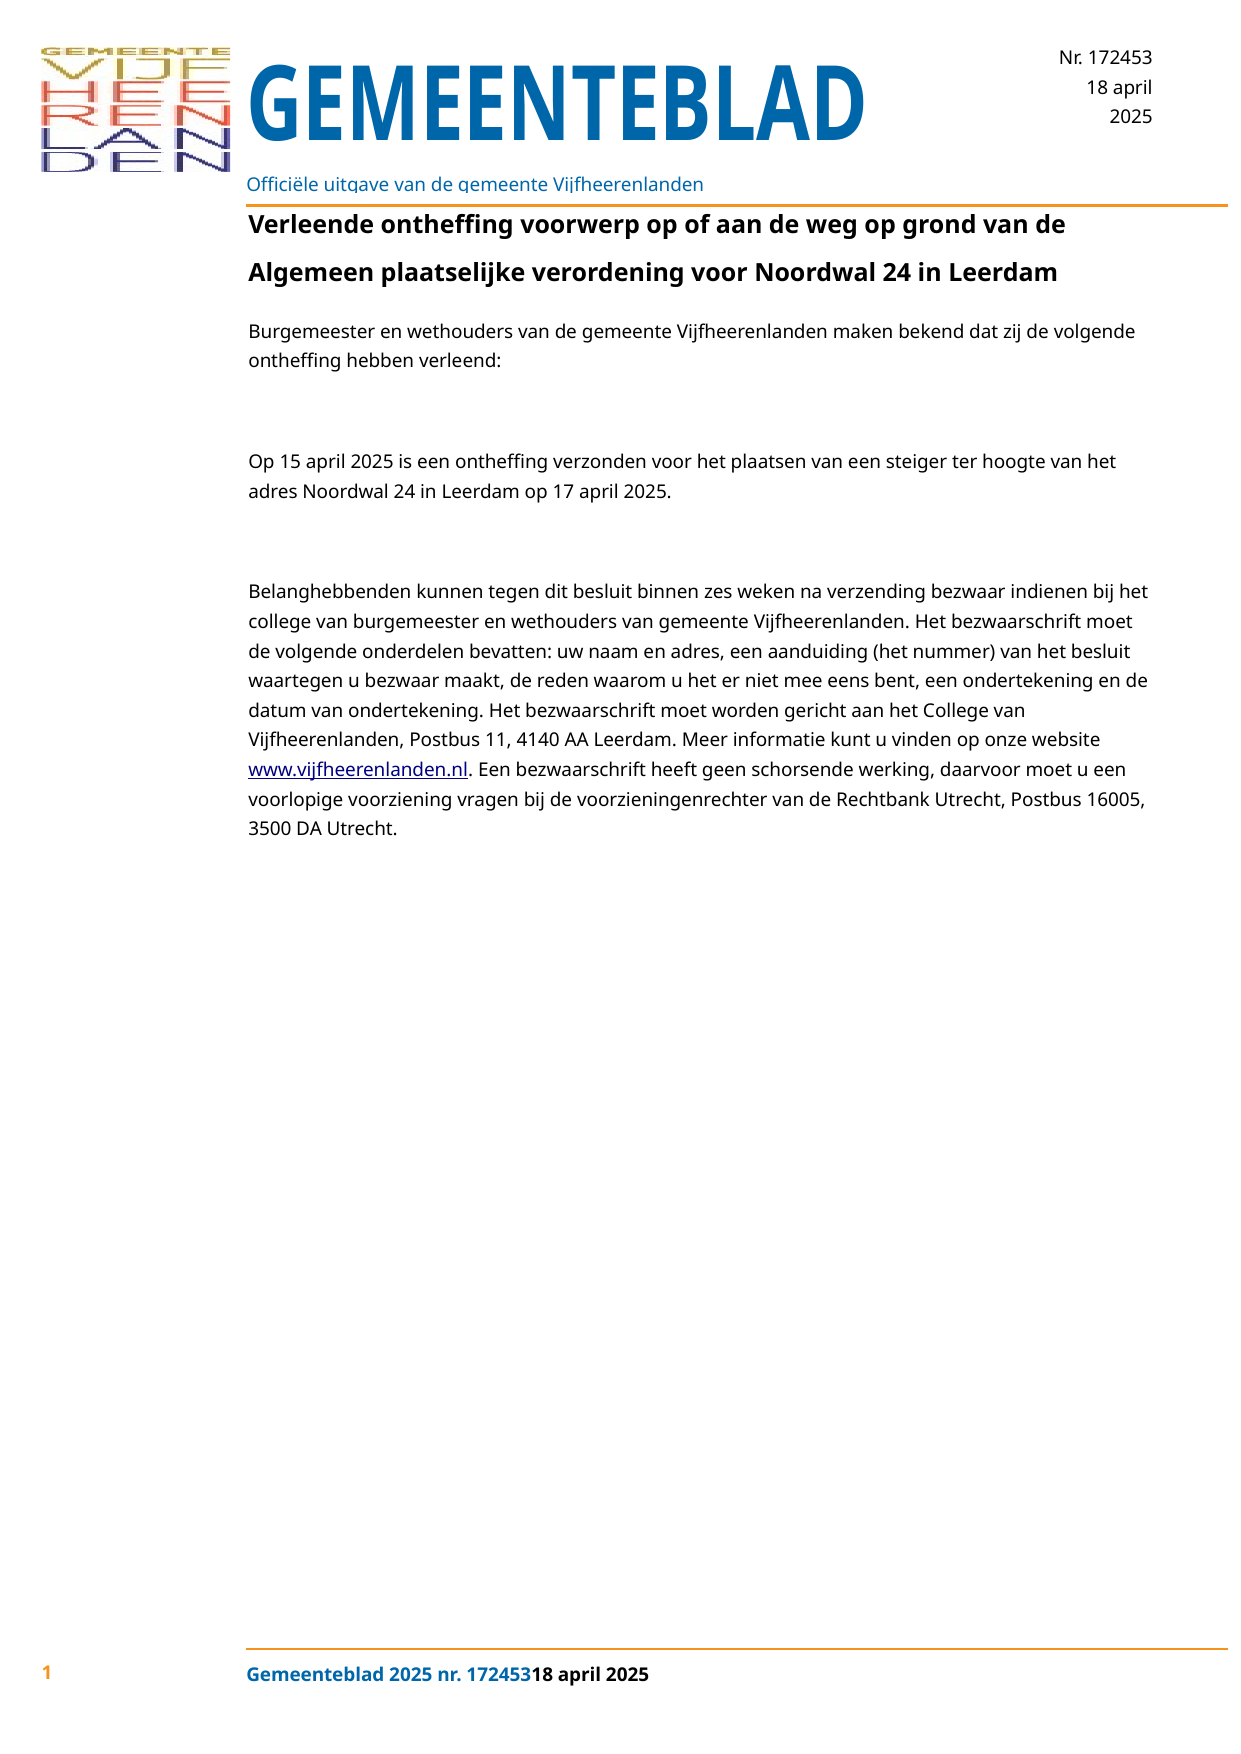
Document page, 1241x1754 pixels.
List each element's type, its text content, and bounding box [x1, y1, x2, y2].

text Op 15 april 2025 is een ontheffing verzonden voor het plaatsen van een steiger ter hoogte van het adres Noordwal 24 in Leerdam op 17 april 2025. [248, 448, 1152, 504]
text Belanghebbenden kunnen tegen dit besluit binnen zes weken na verzending bezwaar indienen bij het college van burgemeester en wethouders van gemeente Vijfheerenlanden. Het bezwaarschrift moet de volgende onderdelen bevatten: uw naam en adres, een aanduiding (het nummer) van het besluit waartegen u bezwaar maakt, de reden waarom u het er niet mee eens bent, een ondertekening en de datum van ondertekening. Het bezwaarschrift moet worden gericht aan het College van Vijfheerenlanden, Postbus 11, 4140 AA Leerdam. Meer informatie kunt u vinden op onze website www.vijfheerenlanden.nl. Een bezwaarschrift heeft geen schorsende werking, daarvoor moet u een voorlopige voorziening vragen bij de voorzieningenrechter van de Rechtbank Utrecht, Postbus 16005, 3500 DA Utrecht. [248, 579, 1152, 841]
picture [41, 47, 231, 172]
text Verleende ontheffing voorwerp op of aan de weg op grond van de Algemeen plaatselijke verordening voor Noordwal 24 in Leerdam [248, 207, 1152, 288]
text Burgemeester en wethouders van de gemeente Vijfheerenlanden maken bekend dat zij de volgende ontheffing hebben verleend: [248, 318, 1152, 373]
